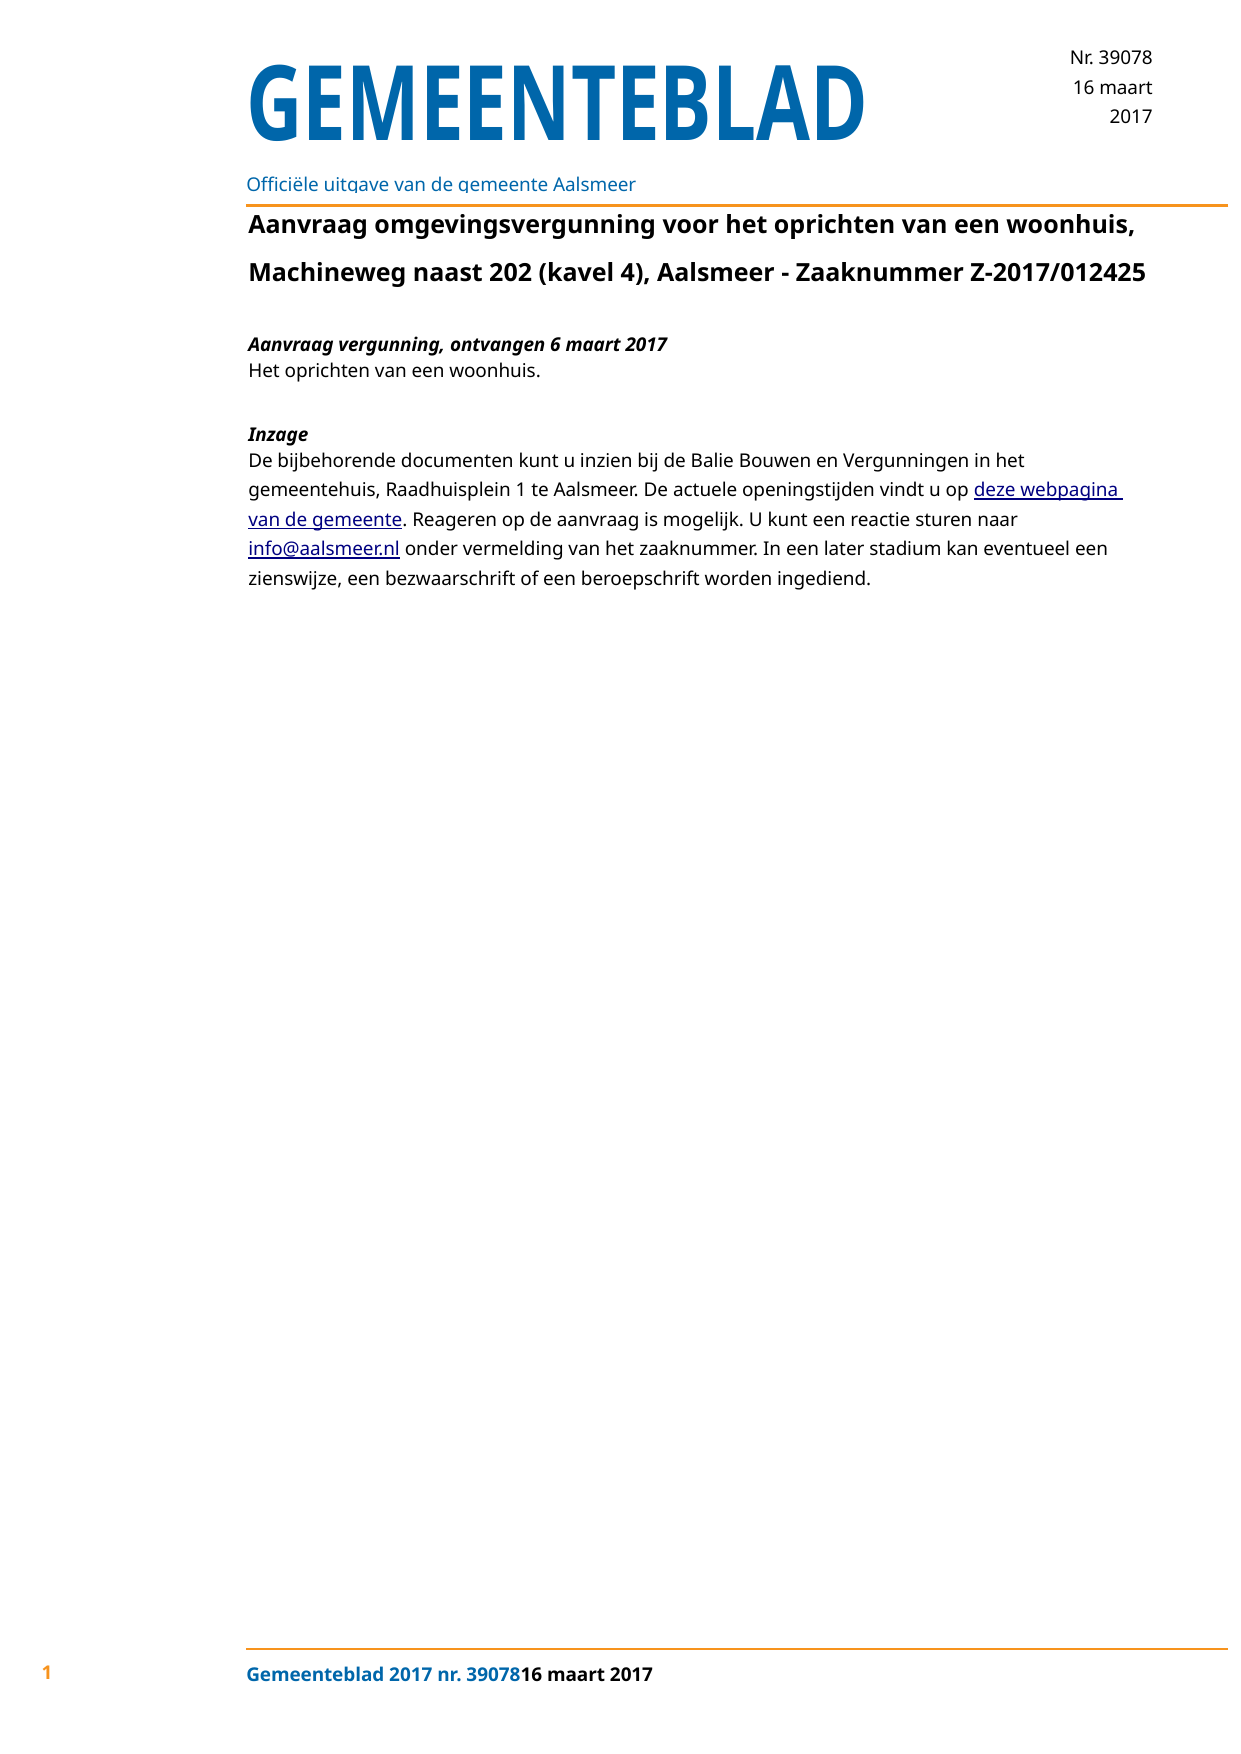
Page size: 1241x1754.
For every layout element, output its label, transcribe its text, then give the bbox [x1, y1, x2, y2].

text Het oprichten van een woonhuis. [248, 357, 1152, 383]
text ​ [248, 616, 1152, 641]
text De bijbehorende documenten kunt u inzien bij de Balie Bouwen en Vergunningen in het gemeentehuis, Raadhuisplein 1 te Aalsmeer. De actuele openingstijden vindt u op deze webpagina van de gemeente. Reageren op de aanvraag is mogelijk. U kunt een reactie sturen naar info@aalsmeer.nl onder vermelding van het zaaknummer. In een later stadium kan eventueel een zienswijze, een bezwaarschrift of een beroepschrift worden ingediend. [248, 447, 1152, 591]
text Aanvraag vergunning, ontvangen 6 maart 2017 [248, 331, 1152, 357]
text Inzage [248, 421, 1152, 447]
text Aanvraag omgevingsvergunning voor het oprichten van een woonhuis, Machineweg naast 202 (kavel 4), Aalsmeer - Zaaknummer Z-2017/012425 [248, 207, 1152, 288]
picture [41, 47, 231, 172]
